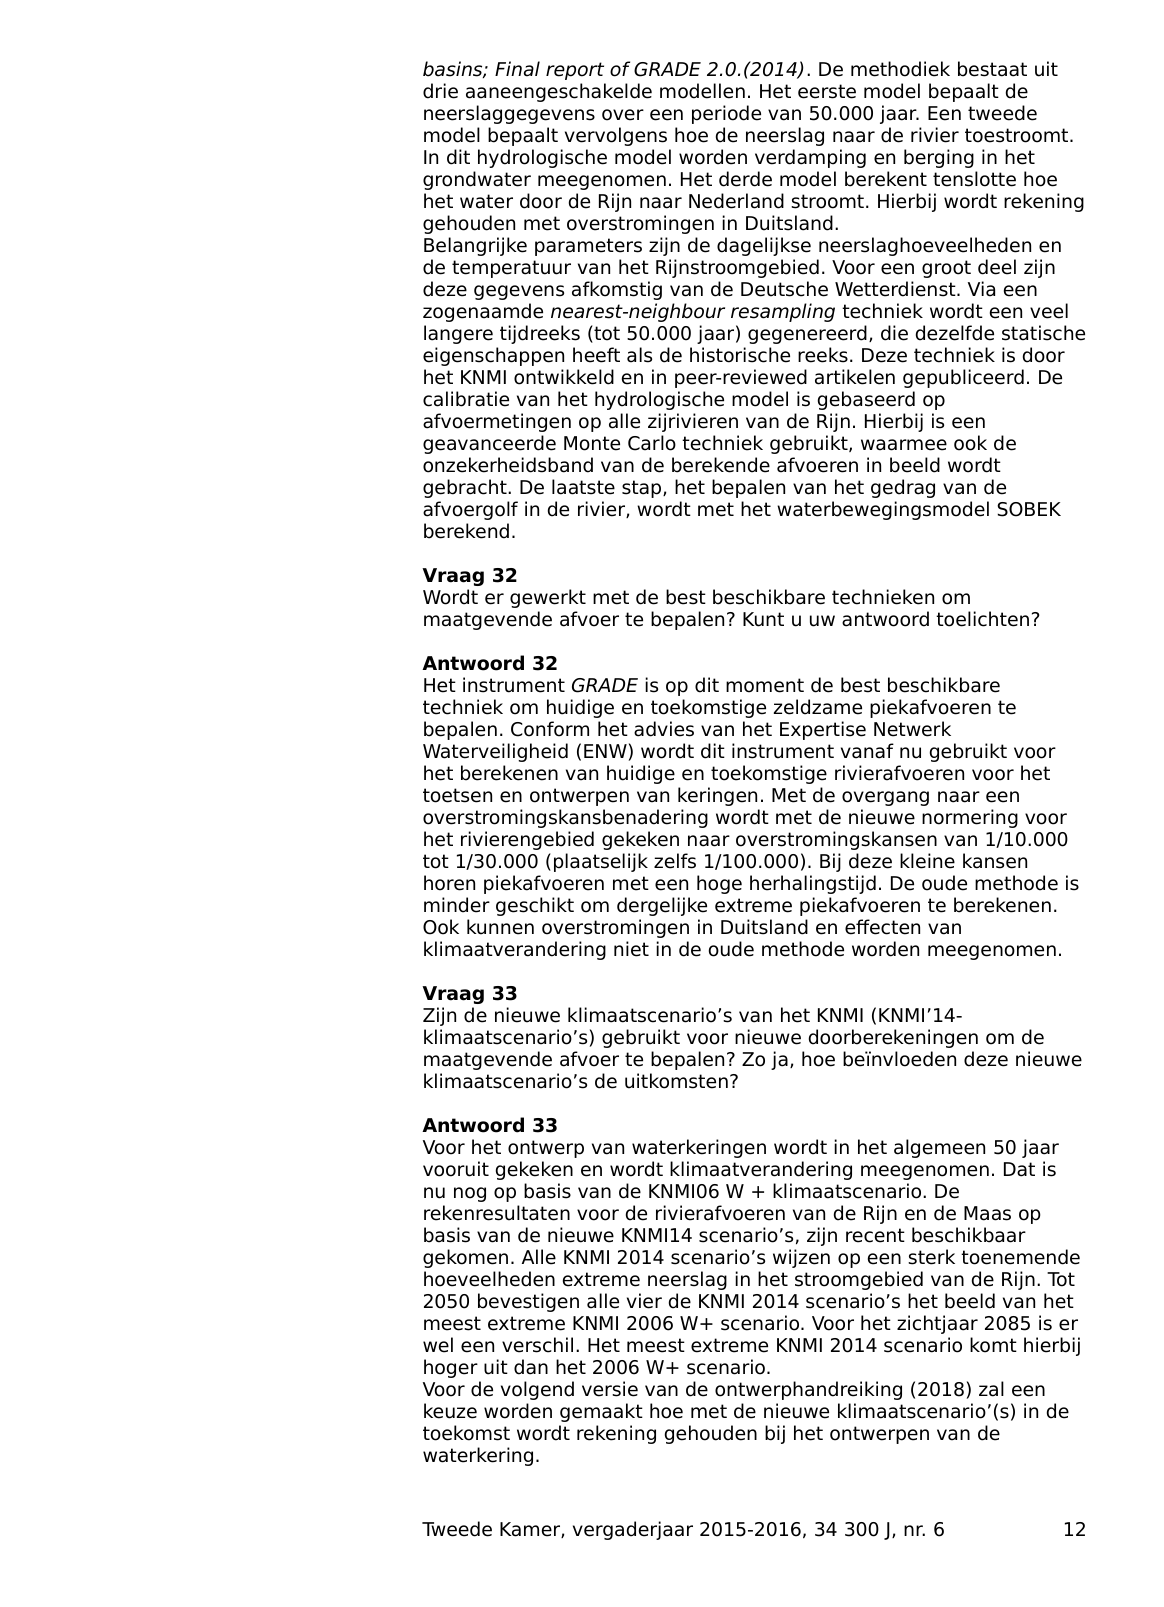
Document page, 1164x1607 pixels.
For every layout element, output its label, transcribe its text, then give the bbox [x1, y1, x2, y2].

text Antwoord 32 [422, 653, 1087, 675]
text Wordt er gewerkt met de best beschikbare technieken om maatgevende afvoer te bepalen? Kunt u uw antwoord toelichten? [422, 587, 1087, 631]
text Het instrument GRADE is op dit moment de best beschikbare techniek om huidige en toekomstige zeldzame piekafvoeren te bepalen. Conform het advies van het Expertise Netwerk Waterveiligheid (ENW) wordt dit instrument vanaf nu gebruikt voor het berekenen van huidige en toekomstige rivierafvoeren voor het toetsen en ontwerpen van keringen. Met de overgang naar een overstromingskansbenadering wordt met de nieuwe normering voor het rivierengebied gekeken naar overstromingskansen van 1/10.000 tot 1/30.000 (plaatselijk zelfs 1/100.000). Bij deze kleine kansen horen piekafvoeren met een hoge herhalingstijd. De oude methode is minder geschikt om dergelijke extreme piekafvoeren te berekenen. Ook kunnen overstromingen in Duitsland en effecten van klimaatverandering niet in de oude methode worden meegenomen. [422, 675, 1087, 961]
text Vraag 32 [422, 565, 1087, 587]
text Zijn de nieuwe klimaatscenario’s van het KNMI (KNMI’14-klimaatscenario’s) gebruikt voor nieuwe doorberekeningen om de maatgevende afvoer te bepalen? Zo ja, hoe beïnvloeden deze nieuwe klimaatscenario’s de uitkomsten? [422, 1005, 1087, 1093]
text Voor het ontwerp van waterkeringen wordt in het algemeen 50 jaar vooruit gekeken en wordt klimaatverandering meegenomen. Dat is nu nog op basis van de KNMI06 W + klimaatscenario. De rekenresultaten voor de rivierafvoeren van de Rijn en de Maas op basis van de nieuwe KNMI14 scenario’s, zijn recent beschikbaar gekomen. Alle KNMI 2014 scenario’s wijzen op een sterk toenemende hoeveelheden extreme neerslag in het stroomgebied van de Rijn. Tot 2050 bevestigen alle vier de KNMI 2014 scenario’s het beeld van het meest extreme KNMI 2006 W+ scenario. Voor het zichtjaar 2085 is er wel een verschil. Het meest extreme KNMI 2014 scenario komt hierbij hoger uit dan het 2006 W+ scenario. [422, 1137, 1087, 1379]
text Antwoord 33 [422, 1115, 1087, 1137]
text Voor de volgend versie van de ontwerphandreiking (2018) zal een keuze worden gemaakt hoe met de nieuwe klimaatscenario’(s) in de toekomst wordt rekening gehouden bij het ontwerpen van de waterkering. [422, 1379, 1087, 1467]
text basins; Final report of GRADE 2.0.(2014). De methodiek bestaat uit drie aaneengeschakelde modellen. Het eerste model bepaalt de neerslaggegevens over een periode van 50.000 jaar. Een tweede model bepaalt vervolgens hoe de neerslag naar de rivier toestroomt. In dit hydrologische model worden verdamping en berging in het grondwater meegenomen. Het derde model berekent tenslotte hoe het water door de Rijn naar Nederland stroomt. Hierbij wordt rekening gehouden met overstromingen in Duitsland. [422, 59, 1087, 235]
text Vraag 33 [422, 983, 1087, 1005]
text Belangrijke parameters zijn de dagelijkse neerslaghoeveelheden en de temperatuur van het Rijnstroomgebied. Voor een groot deel zijn deze gegevens afkomstig van de Deutsche Wetterdienst. Via een zogenaamde nearest-neighbour resampling techniek wordt een veel langere tijdreeks (tot 50.000 jaar) gegenereerd, die dezelfde statische eigenschappen heeft als de historische reeks. Deze techniek is door het KNMI ontwikkeld en in peer-reviewed artikelen gepubliceerd. De calibratie van het hydrologische model is gebaseerd op afvoermetingen op alle zijrivieren van de Rijn. Hierbij is een geavanceerde Monte Carlo techniek gebruikt, waarmee ook de onzekerheidsband van de berekende afvoeren in beeld wordt gebracht. De laatste stap, het bepalen van het gedrag van de afvoergolf in de rivier, wordt met het waterbewegingsmodel SOBEK berekend. [422, 235, 1087, 543]
